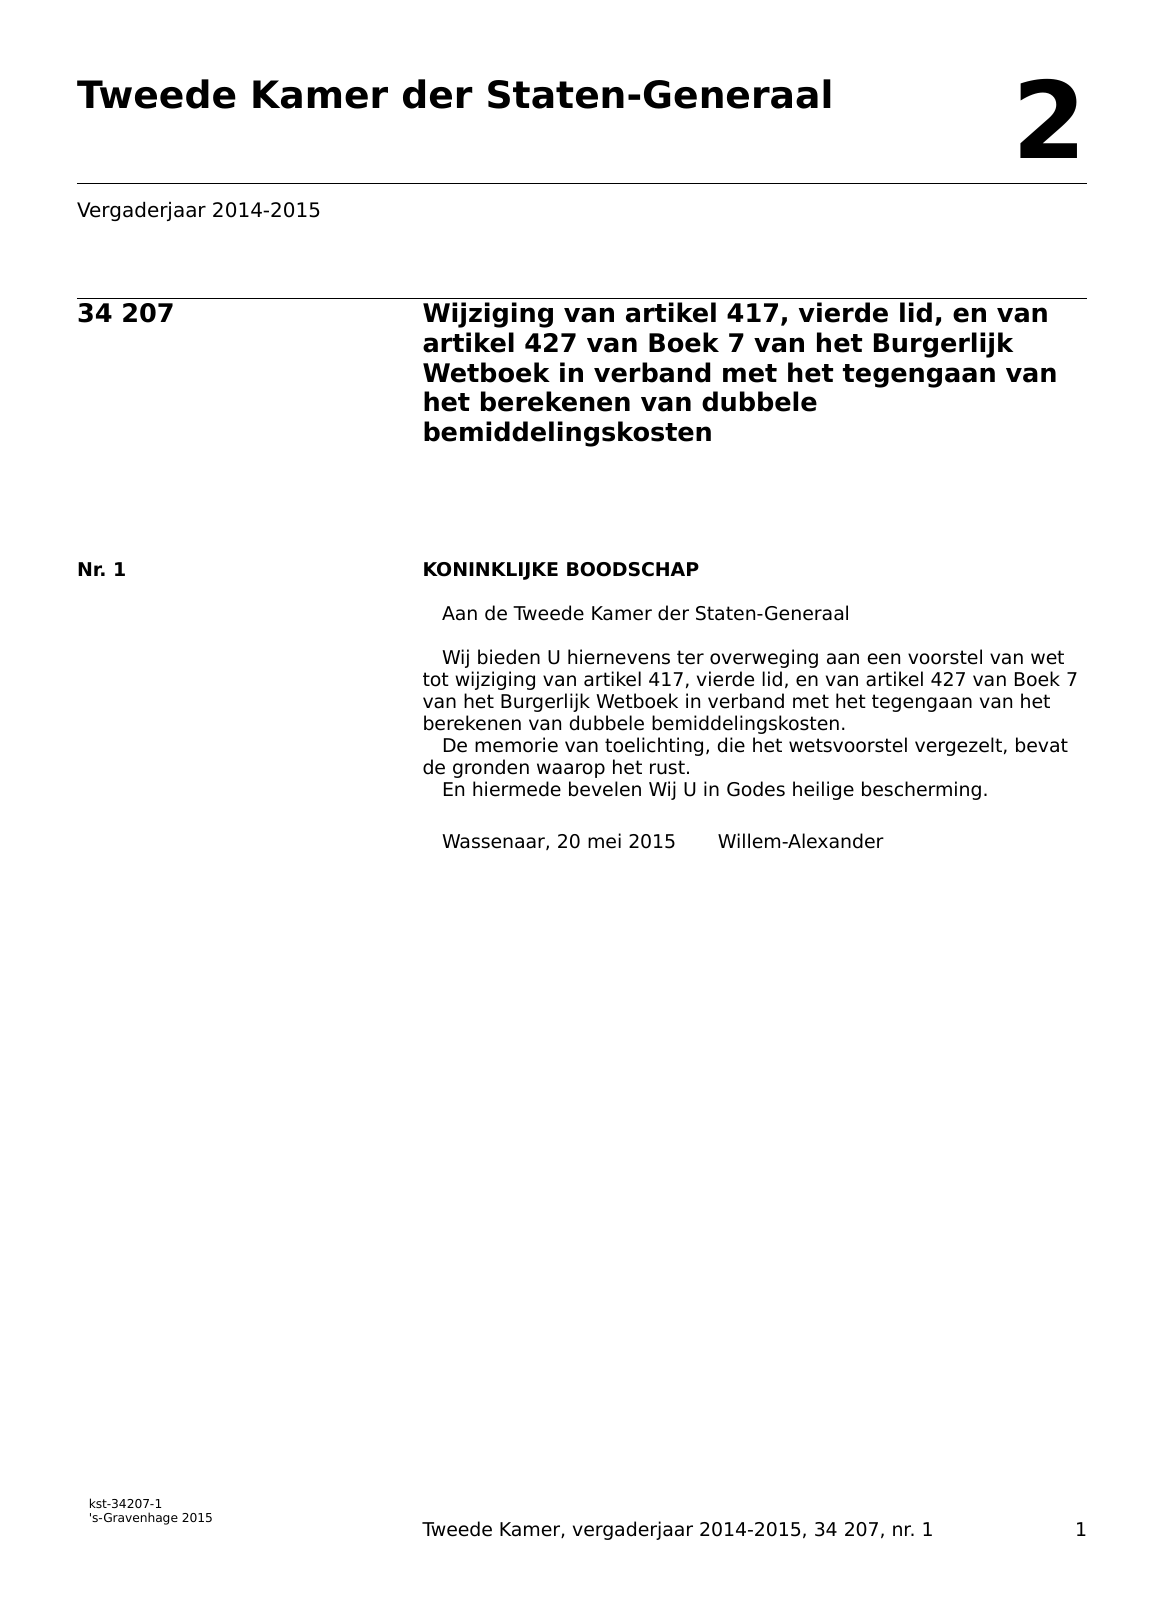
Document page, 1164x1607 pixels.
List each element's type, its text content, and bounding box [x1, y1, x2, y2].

text Wij bieden U hiernevens ter overweging aan een voorstel van wet tot wijziging van artikel 417, vierde lid, en van artikel 427 van Boek 7 van het Burgerlijk Wetboek in verband met het tegengaan van het berekenen van dubbele bemiddelingskosten. [422, 647, 1087, 735]
text Aan de Tweede Kamer der Staten-Generaal [422, 603, 1087, 624]
text kst-34207-1 [88, 1497, 323, 1511]
table_header 2 [886, 59, 1087, 183]
table_cell Vergaderjaar 2014-2015 [77, 184, 1087, 298]
table_header Tweede Kamer der Staten-Generaal [77, 59, 886, 183]
text 's-Gravenhage 2015 [88, 1511, 323, 1525]
subtitle Nr. 1 KONINKLIJKE BOODSCHAP [77, 558, 1087, 580]
text En hiermede bevelen Wij U in Godes heilige bescherming. [422, 779, 1087, 801]
subtitle 34 207 Wijziging van artikel 417, vierde lid, en van artikel 427 van Boek 7 van het Burgerlijk Wetboek in verband met het tegengaan van het berekenen van dubbele bemiddelingskosten [77, 299, 1087, 447]
text Wassenaar, 20 mei 2015 Willem-Alexander [422, 831, 1087, 853]
text De memorie van toelichting, die het wetsvoorstel vergezelt, bevat de gronden waarop het rust. [422, 735, 1087, 779]
